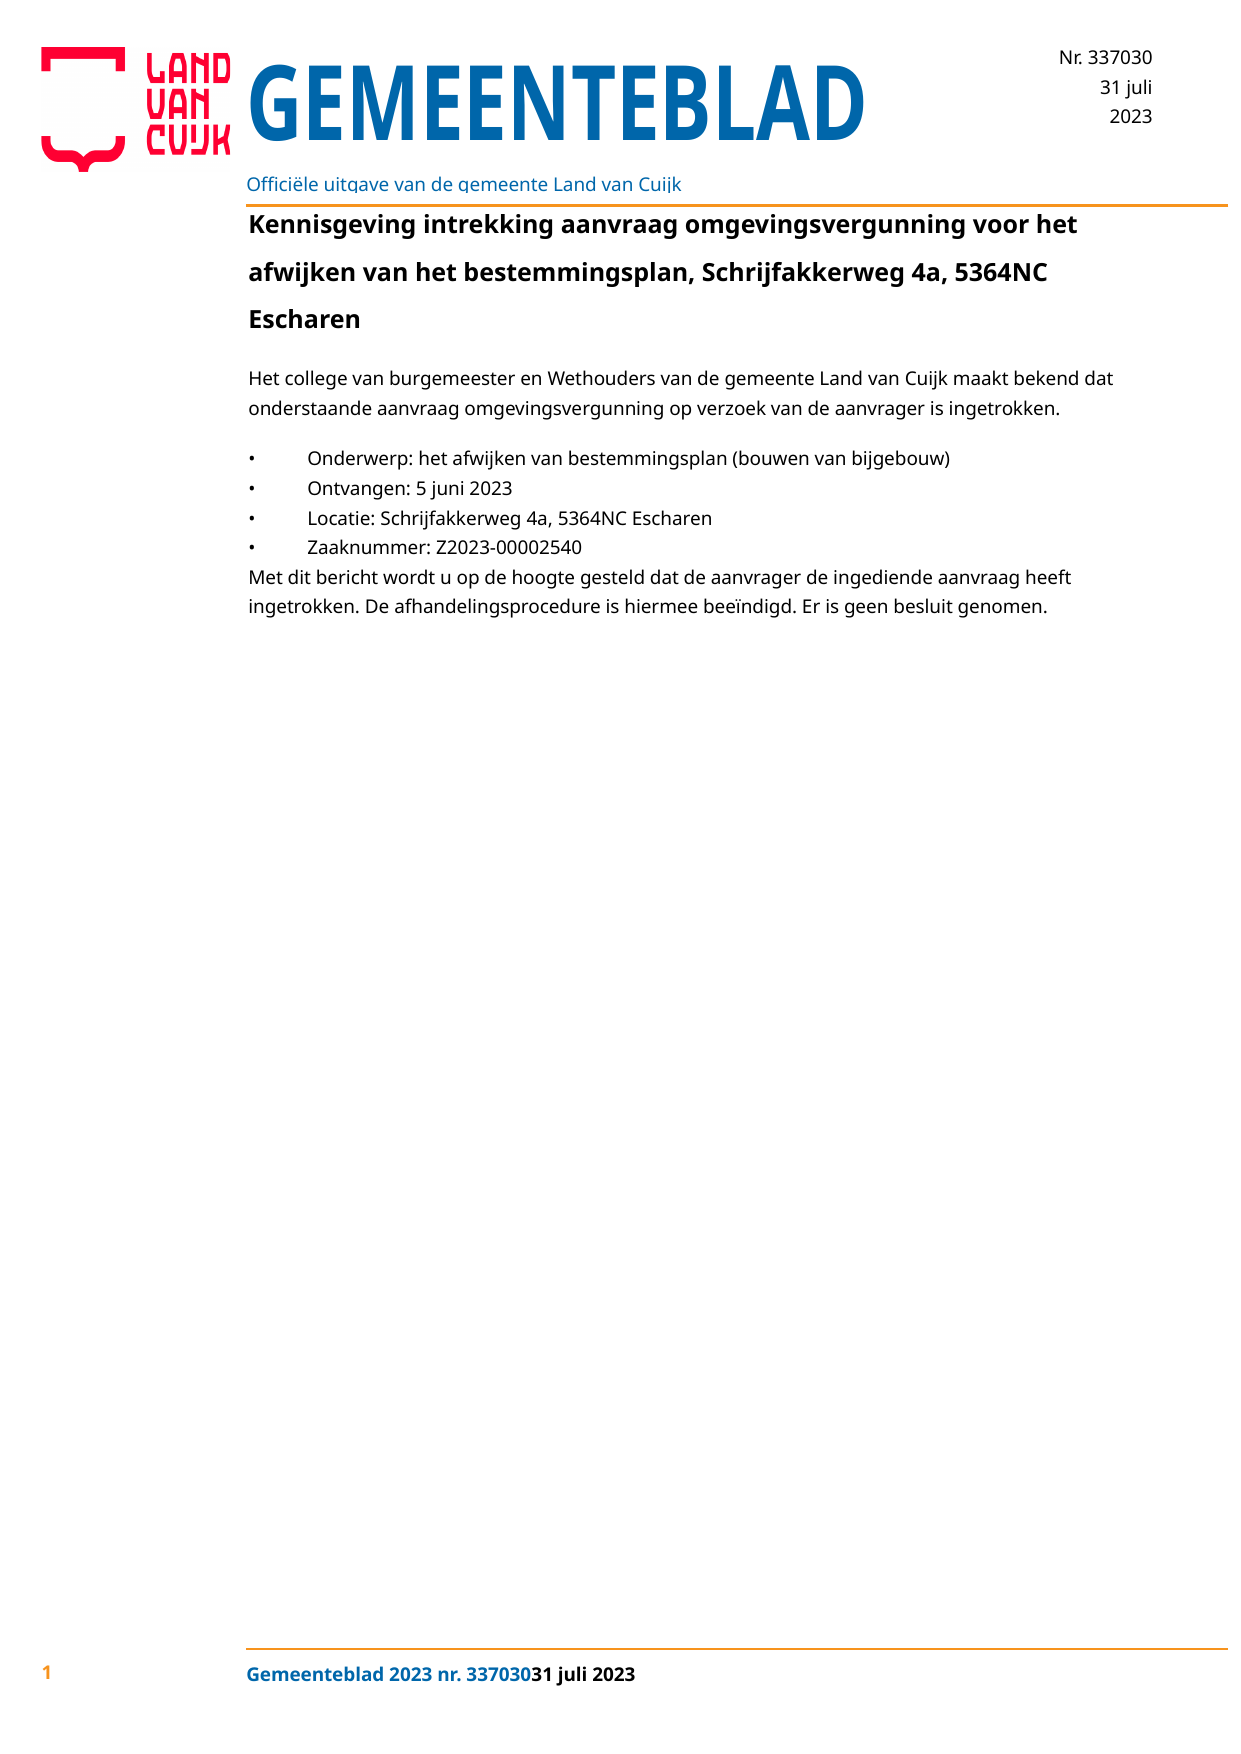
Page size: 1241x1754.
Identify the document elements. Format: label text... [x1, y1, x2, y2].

list Locatie: Schrijfakkerweg 4a, 5364NC Escharen [248, 505, 1152, 530]
text Het college van burgemeester en Wethouders van de gemeente Land van Cuijk maakt bekend dat onderstaande aanvraag omgevingsvergunning op verzoek van de aanvrager is ingetrokken. [248, 366, 1152, 421]
list Onderwerp: het afwijken van bestemmingsplan (bouwen van bijgebouw) [248, 446, 1152, 471]
list Zaaknummer: Z2023-00002540 [248, 534, 1152, 560]
text Met dit bericht wordt u op de hoogte gesteld dat de aanvrager de ingediende aanvraag heeft ingetrokken. De afhandelingsprocedure is hiermee beeïndigd. Er is geen besluit genomen. [248, 564, 1152, 619]
picture [41, 47, 231, 172]
list Ontvangen: 5 juni 2023 [248, 475, 1152, 501]
text Kennisgeving intrekking aanvraag omgevingsvergunning voor het afwijken van het bestemmingsplan, Schrijfakkerweg 4a, 5364NC Escharen [248, 207, 1152, 336]
